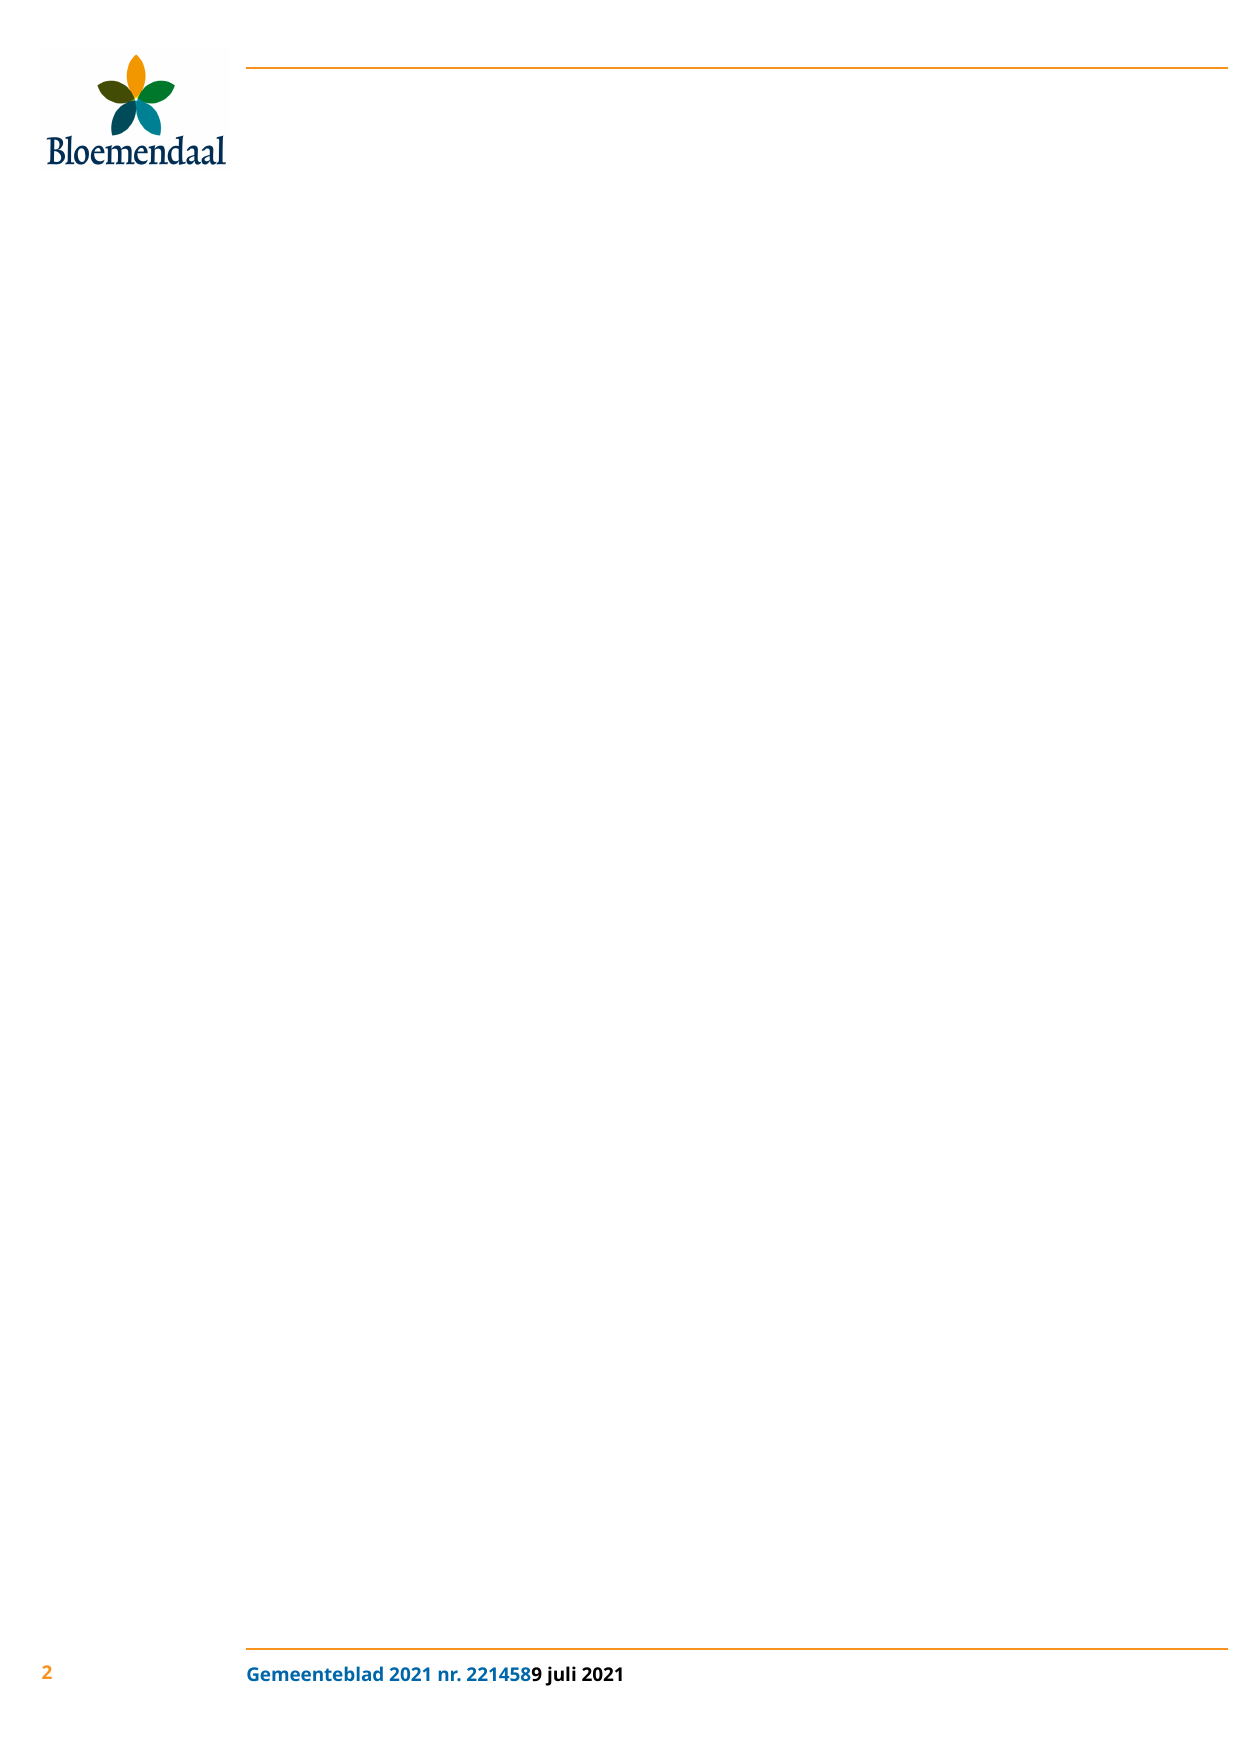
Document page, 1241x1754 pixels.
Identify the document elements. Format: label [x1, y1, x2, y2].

picture [41, 47, 231, 172]
